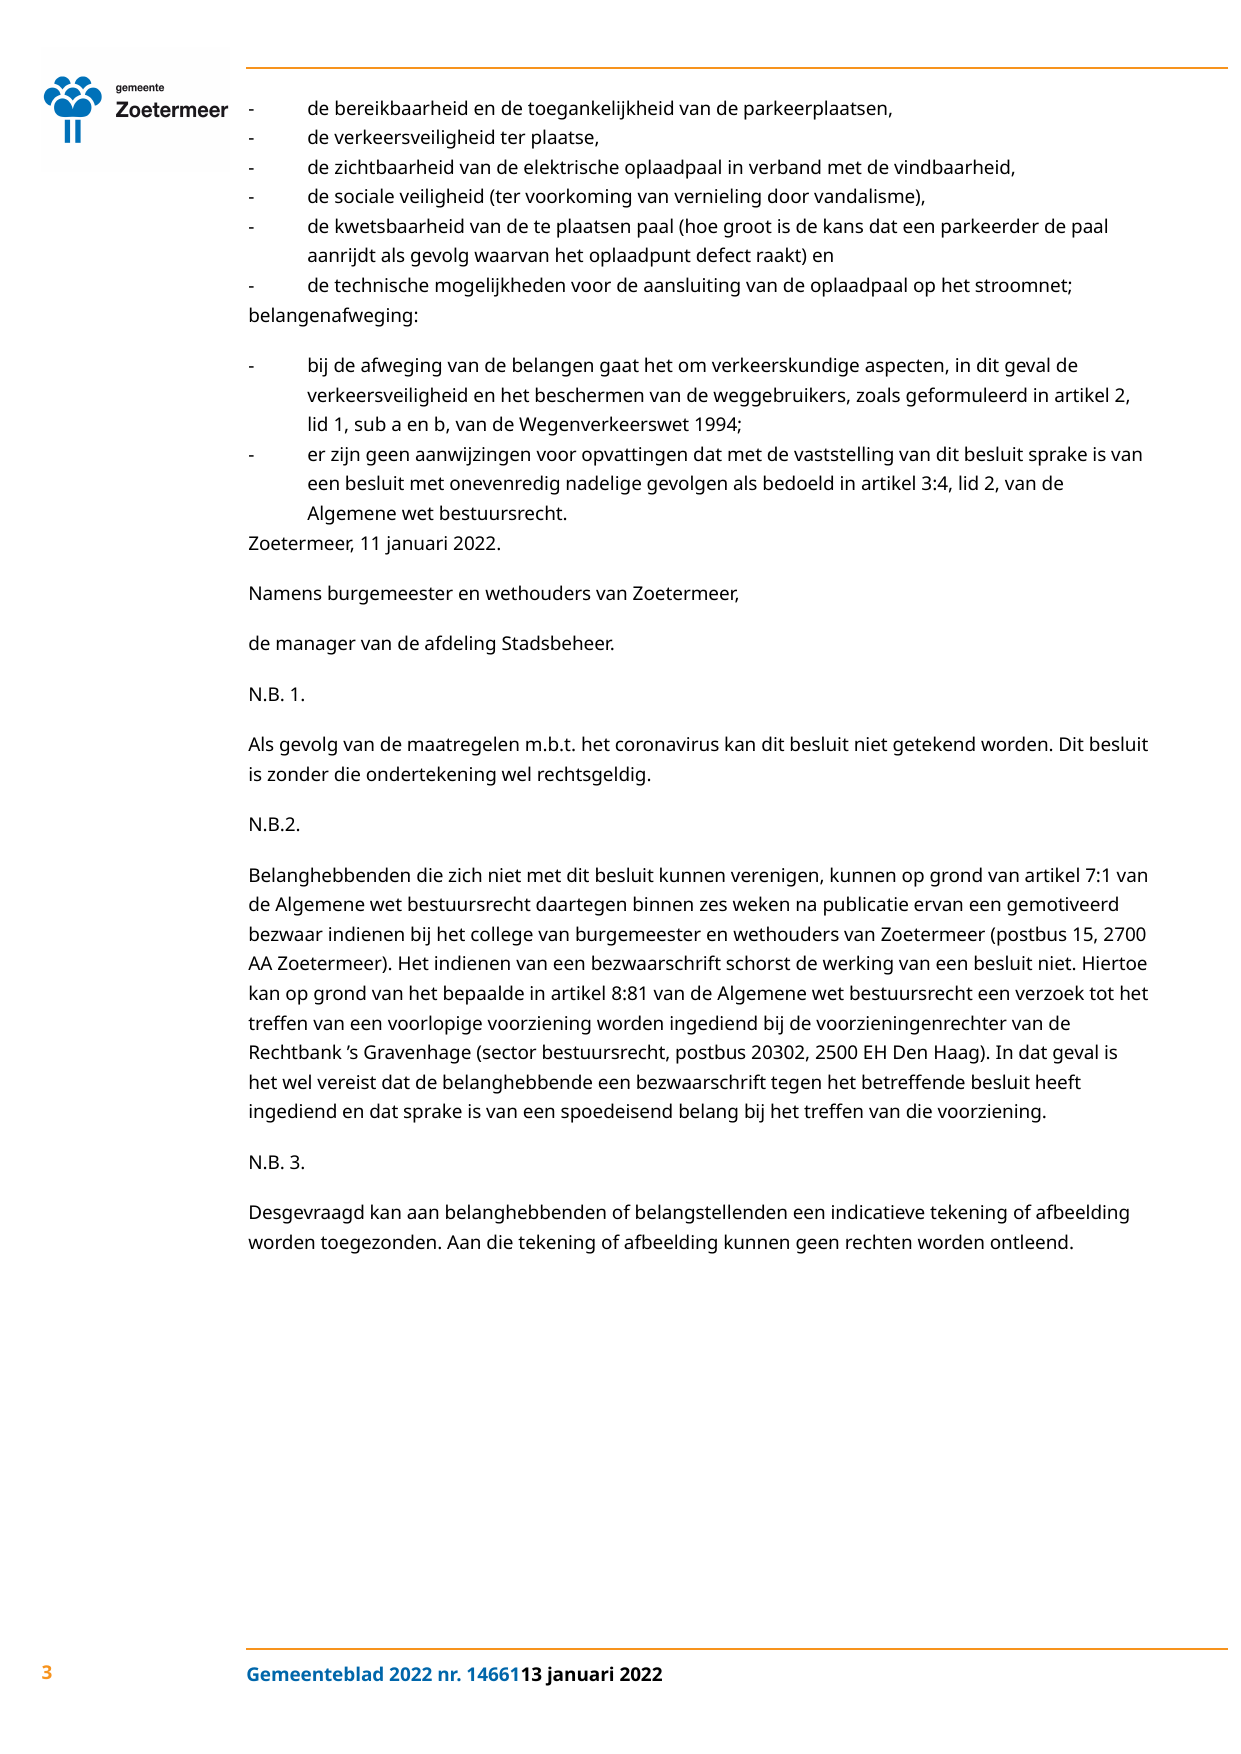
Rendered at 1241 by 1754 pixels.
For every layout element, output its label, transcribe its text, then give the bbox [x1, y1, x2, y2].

list de technische mogelijkheden voor de aansluiting van de oplaadpaal op het stroomnet; [248, 272, 1152, 298]
picture [41, 47, 231, 172]
list de kwetsbaarheid van de te plaatsen paal (hoe groot is de kans dat een parkeerder de paal aanrijdt als gevolg waarvan het oplaadpunt defect raakt) en [248, 213, 1152, 268]
list er zijn geen aanwijzingen voor opvattingen dat met de vaststelling van dit besluit sprake is van een besluit met onevenredig nadelige gevolgen als bedoeld in artikel 3:4, lid 2, van de Algemene wet bestuursrecht. [248, 441, 1152, 526]
text Zoetermeer, 11 januari 2022. [248, 530, 1152, 556]
list bij de afweging van de belangen gaat het om verkeerskundige aspecten, in dit geval de verkeersveiligheid en het beschermen van de weggebruikers, zoals geformuleerd in artikel 2, lid 1, sub a en b, van de Wegenverkeerswet 1994; [248, 352, 1152, 437]
text N.B. 3. [248, 1149, 1152, 1175]
text N.B.2. [248, 811, 1152, 837]
list de bereikbaarheid en de toegankelijkheid van de parkeerplaatsen, [248, 95, 1152, 121]
text N.B. 1. [248, 681, 1152, 707]
list de zichtbaarheid van de elektrische oplaadpaal in verband met de vindbaarheid, [248, 154, 1152, 180]
text Namens burgemeester en wethouders van Zoetermeer, [248, 580, 1152, 606]
text belangenafweging: [248, 302, 1152, 328]
list de verkeersveiligheid ter plaatse, [248, 124, 1152, 150]
list de sociale veiligheid (ter voorkoming van vernieling door vandalisme), [248, 183, 1152, 209]
text Als gevolg van de maatregelen m.b.t. het coronavirus kan dit besluit niet getekend worden. Dit besluit is zonder die ondertekening wel rechtsgeldig. [248, 731, 1152, 787]
text Belanghebbenden die zich niet met dit besluit kunnen verenigen, kunnen op grond van artikel 7:1 van de Algemene wet bestuursrecht daartegen binnen zes weken na publicatie ervan een gemotiveerd bezwaar indienen bij het college van burgemeester en wethouders van Zoetermeer (postbus 15, 2700 AA Zoetermeer). Het indienen van een bezwaarschrift schorst de werking van een besluit niet. Hiertoe kan op grond van het bepaalde in artikel 8:81 van de Algemene wet bestuursrecht een verzoek tot het treffen van een voorlopige voorziening worden ingediend bij de voorzieningenrechter van de Rechtbank ’s Gravenhage (sector bestuursrecht, postbus 20302, 2500 EH Den Haag). In dat geval is het wel vereist dat de belanghebbende een bezwaarschrift tegen het betreffende besluit heeft ingediend en dat sprake is van een spoedeisend belang bij het treffen van die voorziening. [248, 862, 1152, 1124]
text Desgevraagd kan aan belanghebbenden of belangstellenden een indicatieve tekening of afbeelding worden toegezonden. Aan die tekening of afbeelding kunnen geen rechten worden ontleend. [248, 1199, 1152, 1255]
text de manager van de afdeling Stadsbeheer. [248, 631, 1152, 656]
